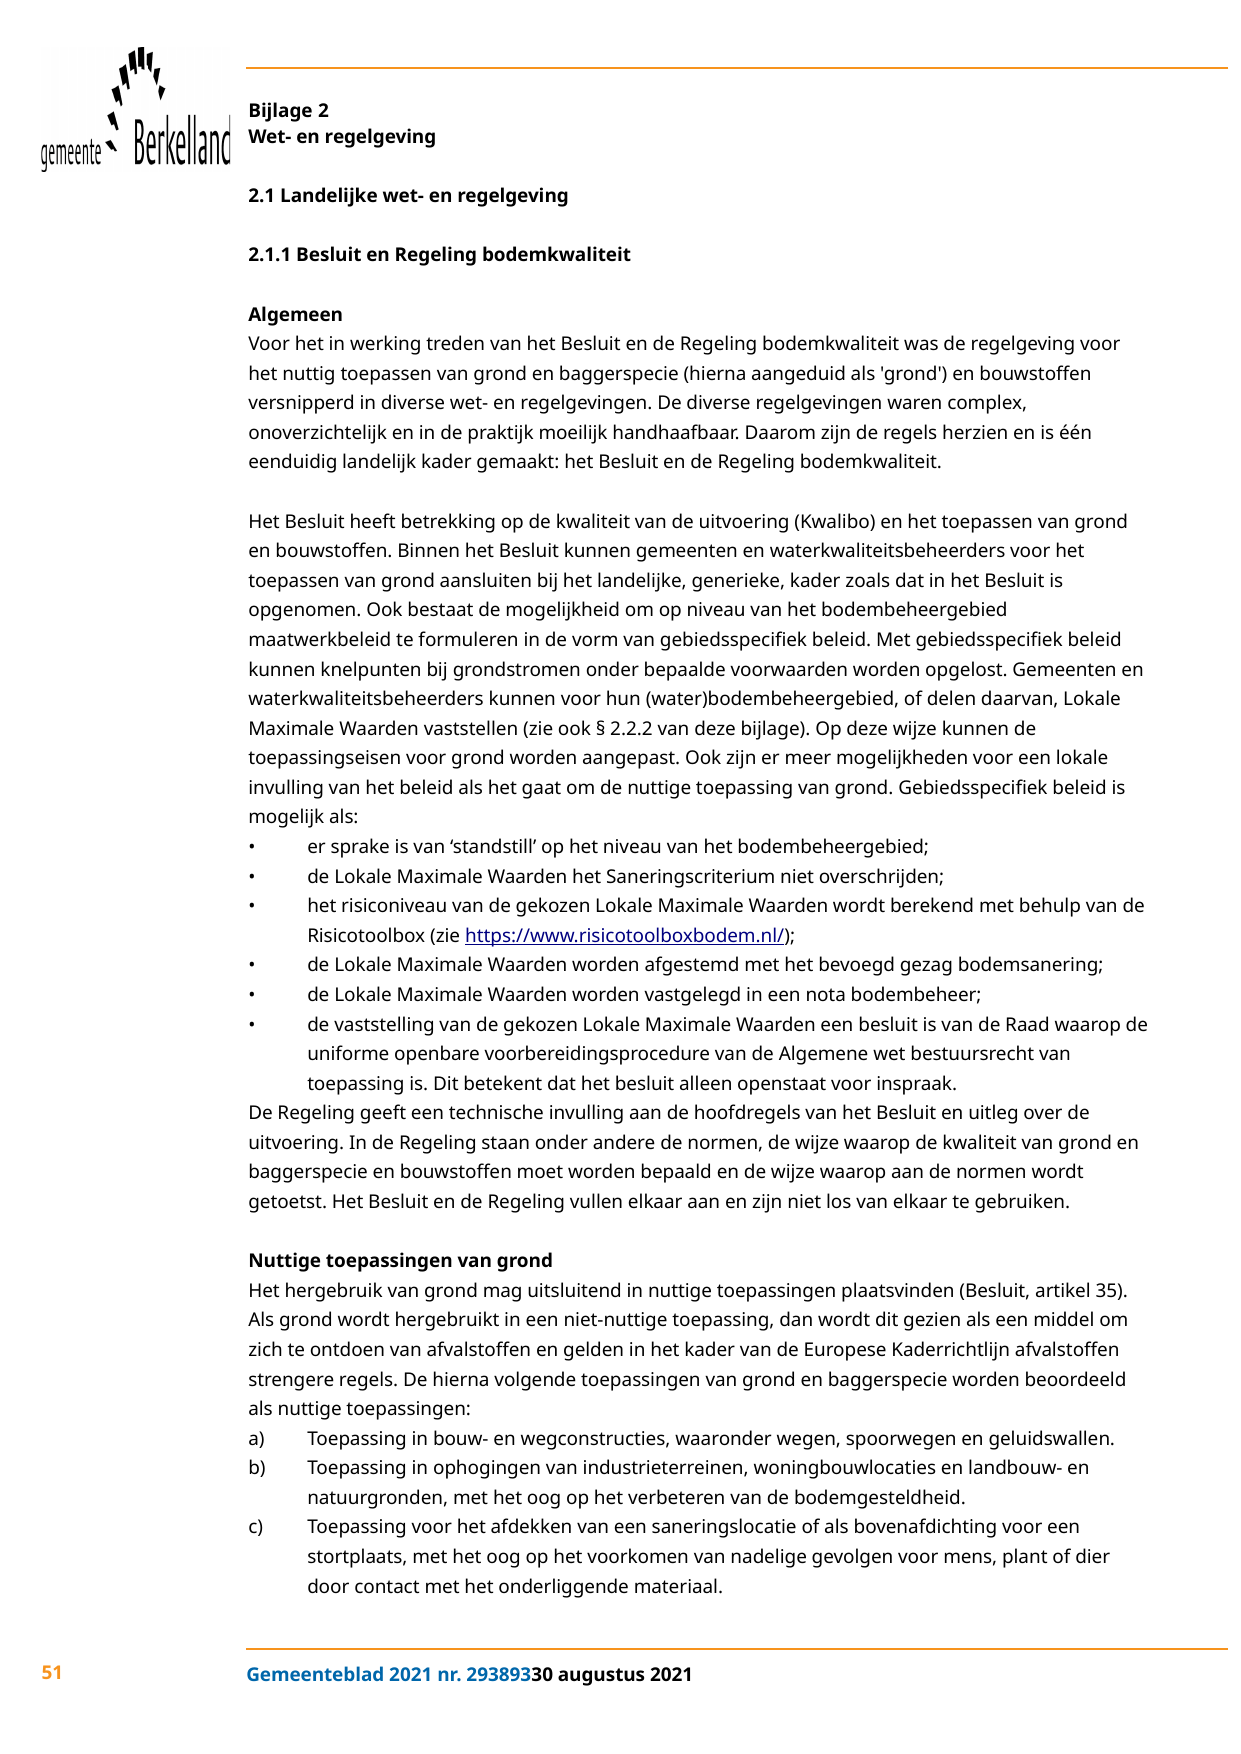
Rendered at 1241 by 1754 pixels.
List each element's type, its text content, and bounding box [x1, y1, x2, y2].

list het risiconiveau van de gekozen Lokale Maximale Waarden wordt berekend met behulp van de Risicotoolbox (zie https://www.risicotoolboxbodem.nl/); [248, 892, 1152, 948]
text De Regeling geeft een technische invulling aan de hoofdregels van het Besluit en uitleg over de uitvoering. In de Regeling staan onder andere de normen, de wijze waarop de kwaliteit van grond en baggerspecie en bouwstoffen moet worden bepaald en de wijze waarop aan de normen wordt getoetst. Het Besluit en de Regeling vullen elkaar aan en zijn niet los van elkaar te gebruiken. [248, 1099, 1152, 1214]
list de Lokale Maximale Waarden worden afgestemd met het bevoegd gezag bodemsanering; [248, 952, 1152, 977]
list de Lokale Maximale Waarden worden vastgelegd in een nota bodembeheer; [248, 981, 1152, 1007]
text Bijlage 2 [248, 95, 1152, 123]
text 2.1.1 Besluit en Regeling bodemkwaliteit [248, 242, 1152, 267]
text Voor het in werking treden van het Besluit en de Regeling bodemkwaliteit was de regelgeving voor het nuttig toepassen van grond en baggerspecie (hierna aangeduid als 'grond') en bouwstoffen versnipperd in diverse wet- en regelgevingen. De diverse regelgevingen waren complex, onoverzichtelijk en in de praktijk moeilijk handhaafbaar. Daarom zijn de regels herzien en is één eenduidig landelijk kader gemaakt: het Besluit en de Regeling bodemkwaliteit. [248, 330, 1152, 474]
list er sprake is van ‘standstill’ op het niveau van het bodembeheergebied; [248, 833, 1152, 859]
list Toepassing in bouw- en wegconstructies, waaronder wegen, spoorwegen en geluidswallen. [248, 1425, 1152, 1451]
picture [41, 47, 231, 172]
text Het Besluit heeft betrekking op de kwaliteit van de uitvoering (Kwalibo) en het toepassen van grond en bouwstoffen. Binnen het Besluit kunnen gemeenten en waterkwaliteitsbeheerders voor het toepassen van grond aansluiten bij het landelijke, generieke, kader zoals dat in het Besluit is opgenomen. Ook bestaat de mogelijkheid om op niveau van het bodembeheergebied maatwerkbeleid te formuleren in de vorm van gebiedsspecifiek beleid. Met gebiedsspecifiek beleid kunnen knelpunten bij grondstromen onder bepaalde voorwaarden worden opgelost. Gemeenten en waterkwaliteitsbeheerders kunnen voor hun (water)bodembeheergebied, of delen daarvan, Lokale Maximale Waarden vaststellen (zie ook § 2.2.2 van deze bijlage). Op deze wijze kunnen de toepassingseisen voor grond worden aangepast. Ook zijn er meer mogelijkheden voor een lokale invulling van het beleid als het gaat om de nuttige toepassing van grond. Gebiedsspecifiek beleid is mogelijk als: [248, 508, 1152, 829]
text Wet- en regelgeving [248, 123, 1152, 149]
list de vaststelling van de gekozen Lokale Maximale Waarden een besluit is van de Raad waarop de uniforme openbare voorbereidingsprocedure van de Algemene wet bestuursrecht van toepassing is. Dit betekent dat het besluit alleen openstaat voor inspraak. [248, 1011, 1152, 1096]
text Nuttige toepassingen van grond [248, 1247, 1152, 1273]
text 2.1 Landelijke wet- en regelgeving [248, 182, 1152, 208]
list Toepassing voor het afdekken van een saneringslocatie of als bovenafdichting voor een stortplaats, met het oog op het voorkomen van nadelige gevolgen voor mens, plant of dier door contact met het onderliggende materiaal. [248, 1514, 1152, 1599]
list Toepassing in ophogingen van industrieterreinen, woningbouwlocaties en landbouw- en natuurgronden, met het oog op het verbeteren van de bodemgesteldheid. [248, 1454, 1152, 1510]
list de Lokale Maximale Waarden het Saneringscriterium niet overschrijden; [248, 863, 1152, 889]
text Algemeen [248, 301, 1152, 327]
text Het hergebruik van grond mag uitsluitend in nuttige toepassingen plaatsvinden (Besluit, artikel 35). Als grond wordt hergebruikt in een niet-nuttige toepassing, dan wordt dit gezien als een middel om zich te ontdoen van afvalstoffen en gelden in het kader van de Europese Kaderrichtlijn afvalstoffen strengere regels. De hierna volgende toepassingen van grond en baggerspecie worden beoordeeld als nuttige toepassingen: [248, 1277, 1152, 1421]
